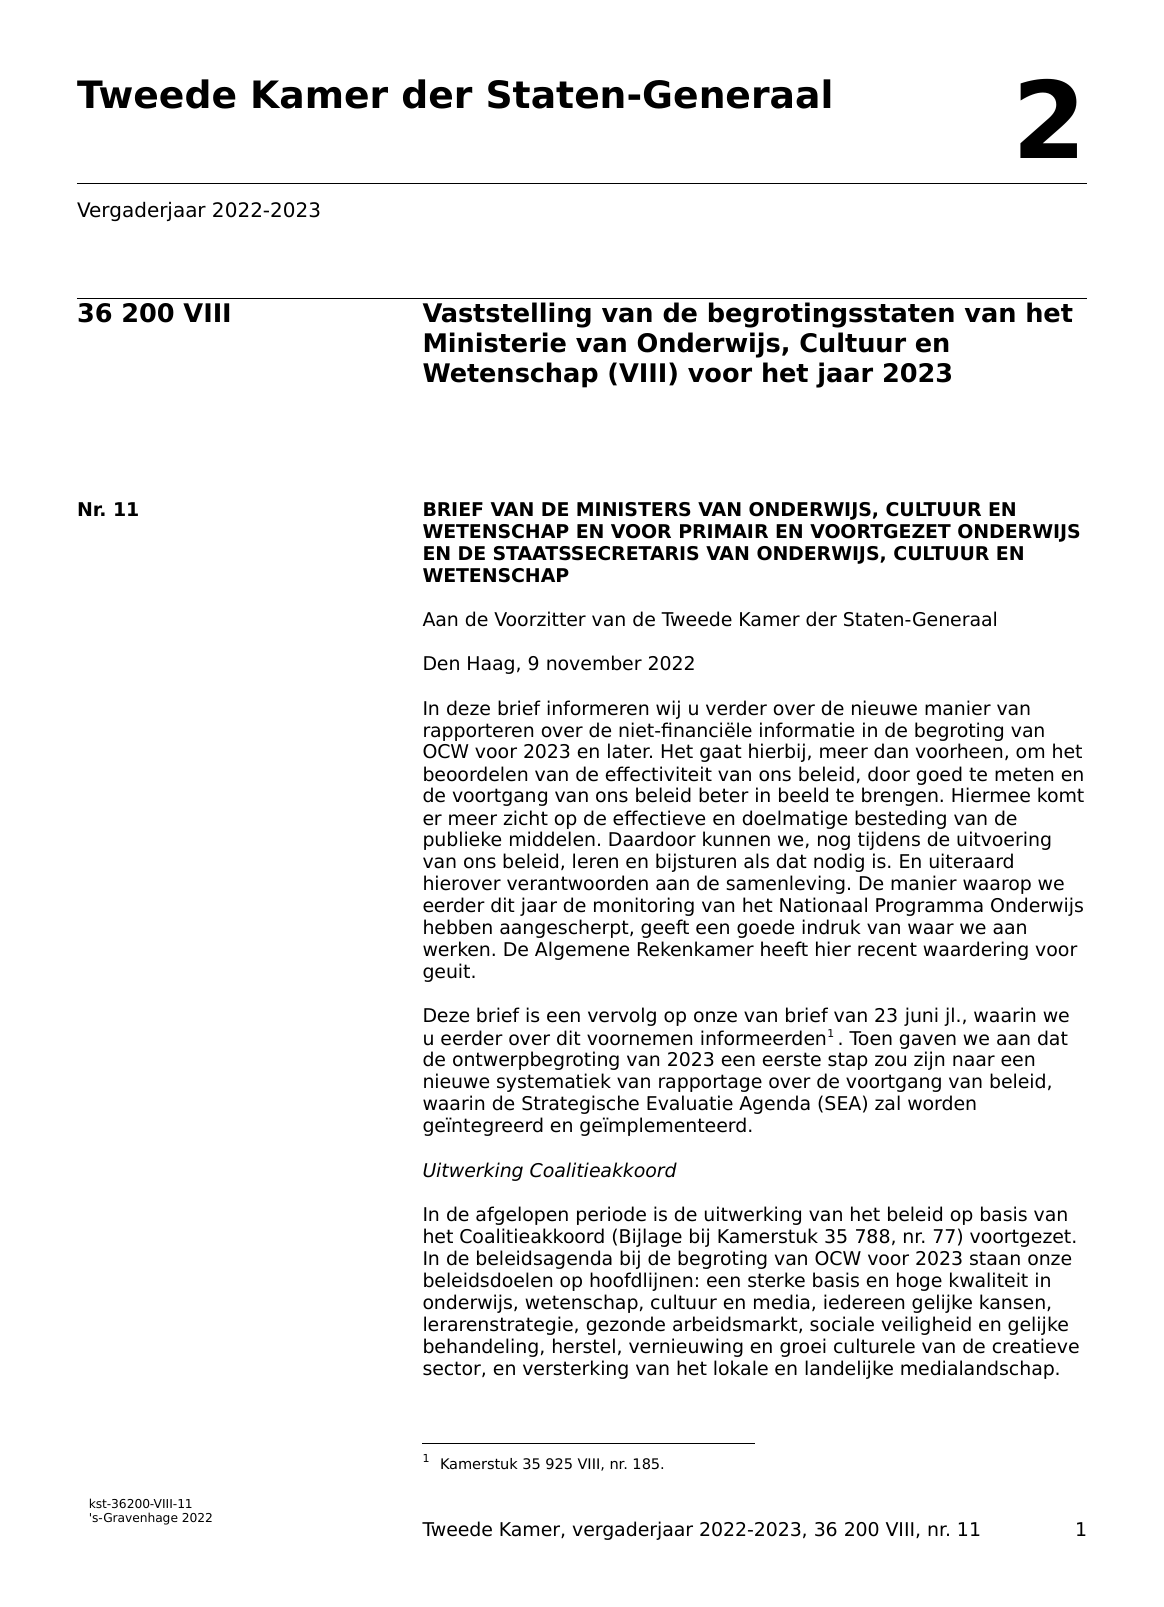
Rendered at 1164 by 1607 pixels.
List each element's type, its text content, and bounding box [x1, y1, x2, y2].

table_header 2 [886, 59, 1087, 183]
text Kamerstuk 35 925 VIII, nr. 185. [422, 1452, 1087, 1474]
subtitle Nr. 11 BRIEF VAN DE MINISTERS VAN ONDERWIJS, CULTUUR EN WETENSCHAP EN VOOR PRIMAIR EN VOORTGEZET ONDERWIJS EN DE STAATSSECRETARIS VAN ONDERWIJS, CULTUUR EN WETENSCHAP [77, 499, 1087, 587]
text 's-Gravenhage 2022 [88, 1511, 323, 1525]
subtitle Uitwerking Coalitieakkoord [422, 1159, 1087, 1181]
subtitle 36 200 VIII Vaststelling van de begrotingsstaten van het Ministerie van Onderwijs, Cultuur en Wetenschap (VIII) voor het jaar 2023 [77, 299, 1087, 388]
table_cell Vergaderjaar 2022-2023 [77, 184, 1087, 298]
text Aan de Voorzitter van de Tweede Kamer der Staten-Generaal [422, 609, 1087, 631]
text In deze brief informeren wij u verder over de nieuwe manier van rapporteren over de niet-financiële informatie in de begroting van OCW voor 2023 en later. Het gaat hierbij, meer dan voorheen, om het beoordelen van de effectiviteit van ons beleid, door goed te meten en de voortgang van ons beleid beter in beeld te brengen. Hiermee komt er meer zicht op de effectieve en doelmatige besteding van de publieke middelen. Daardoor kunnen we, nog tijdens de uitvoering van ons beleid, leren en bijsturen als dat nodig is. En uiteraard hierover verantwoorden aan de samenleving. De manier waarop we eerder dit jaar de monitoring van het Nationaal Programma Onderwijs hebben aangescherpt, geeft een goede indruk van waar we aan werken. De Algemene Rekenkamer heeft hier recent waardering voor geuit. [422, 697, 1087, 983]
table_header Tweede Kamer der Staten-Generaal [77, 59, 886, 183]
text kst-36200-VIII-11 [88, 1497, 323, 1511]
text In de afgelopen periode is de uitwerking van het beleid op basis van het Coalitieakkoord (Bijlage bij Kamerstuk 35 788, nr. 77) voortgezet. In de beleidsagenda bij de begroting van OCW voor 2023 staan onze beleidsdoelen op hoofdlijnen: een sterke basis en hoge kwaliteit in onderwijs, wetenschap, cultuur en media, iedereen gelijke kansen, lerarenstrategie, gezonde arbeidsmarkt, sociale veiligheid en gelijke behandeling, herstel, vernieuwing en groei culturele van de creatieve sector, en versterking van het lokale en landelijke medialandschap. [422, 1204, 1087, 1379]
text Den Haag, 9 november 2022 [422, 653, 1087, 675]
text Deze brief is een vervolg op onze van brief van 23 juni jl., waarin we u eerder over dit voornemen informeerden. Toen gaven we aan dat de ontwerpbegroting van 2023 een eerste stap zou zijn naar een nieuwe systematiek van rapportage over de voortgang van beleid, waarin de Strategische Evaluatie Agenda (SEA) zal worden geïntegreerd en geïmplementeerd. [422, 1005, 1087, 1137]
